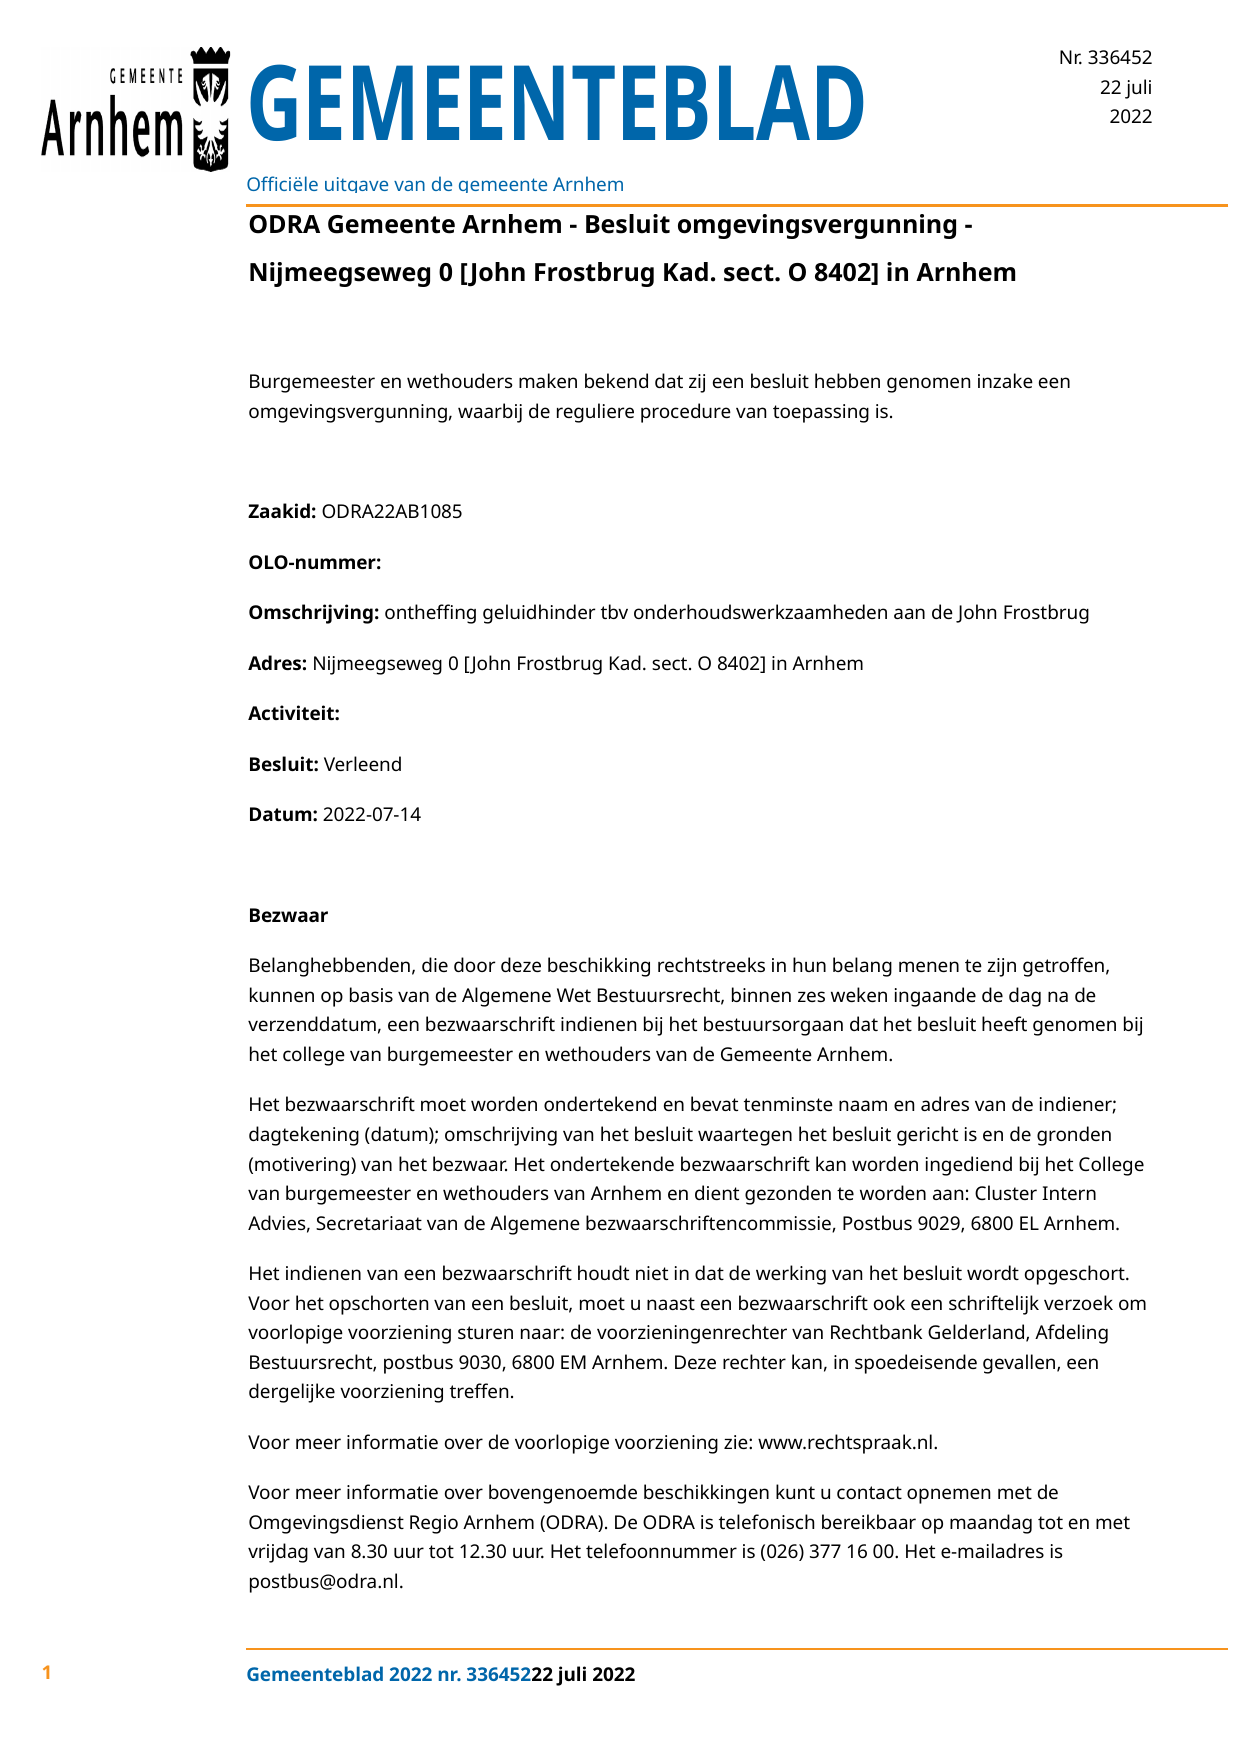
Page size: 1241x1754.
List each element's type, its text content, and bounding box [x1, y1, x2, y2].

text Burgemeester en wethouders maken bekend dat zij een besluit hebben genomen inzake een omgevingsvergunning, waarbij de reguliere procedure van toepassing is. [248, 368, 1152, 424]
text Belanghebbenden, die door deze beschikking rechtstreeks in hun belang menen te zijn getroffen, kunnen op basis van de Algemene Wet Bestuursrecht, binnen zes weken ingaande de dag na de verzenddatum, een bezwaarschrift indienen bij het bestuursorgaan dat het besluit heeft genomen bij het college van burgemeester en wethouders van de Gemeente Arnhem. [248, 952, 1152, 1067]
text Het bezwaarschrift moet worden ondertekend en bevat tenminste naam en adres van de indiener; dagtekening (datum); omschrijving van het besluit waartegen het besluit gericht is en de gronden (motivering) van het bezwaar. Het ondertekende bezwaarschrift kan worden ingediend bij het College van burgemeester en wethouders van Arnhem en dient gezonden te worden aan: Cluster Intern Advies, Secretariaat van de Algemene bezwaarschriftencommissie, Postbus 9029, 6800 EL Arnhem. [248, 1092, 1152, 1236]
text Het indienen van een bezwaarschrift houdt niet in dat de werking van het besluit wordt opgeschort. Voor het opschorten van een besluit, moet u naast een bezwaarschrift ook een schriftelijk verzoek om voorlopige voorziening sturen naar: de voorzieningenrechter van Rechtbank Gelderland, Afdeling Bestuursrecht, postbus 9030, 6800 EM Arnhem. Deze rechter kan, in spoedeisende gevallen, een dergelijke voorziening treffen. [248, 1260, 1152, 1404]
text Datum: 2022-07-14 [248, 801, 1152, 827]
text Zaakid: ODRA22AB1085 [248, 499, 1152, 524]
text OLO-nummer: [248, 549, 1152, 575]
text ODRA Gemeente Arnhem - Besluit omgevingsvergunning - Nijmeegseweg 0 [John Frostbrug Kad. sect. O 8402] in Arnhem [248, 207, 1152, 288]
picture [41, 47, 231, 172]
text Activiteit: [248, 700, 1152, 726]
text Voor meer informatie over bovengenoemde beschikkingen kunt u contact opnemen met de Omgevingsdienst Regio Arnhem (ODRA). De ODRA is telefonisch bereikbaar op maandag tot en met vrijdag van 8.30 uur tot 12.30 uur. Het telefoonnummer is (026) 377 16 00. Het e-mailadres is postbus@odra.nl. [248, 1479, 1152, 1594]
text Omschrijving: ontheffing geluidhinder tbv onderhoudswerkzaamheden aan de John Frostbrug [248, 599, 1152, 625]
text Voor meer informatie over de voorlopige voorziening zie: www.rechtspraak.nl. [248, 1429, 1152, 1455]
text Bezwaar [248, 902, 1152, 928]
text Adres: Nijmeegseweg 0 [John Frostbrug Kad. sect. O 8402] in Arnhem [248, 650, 1152, 676]
text Besluit: Verleend [248, 751, 1152, 777]
